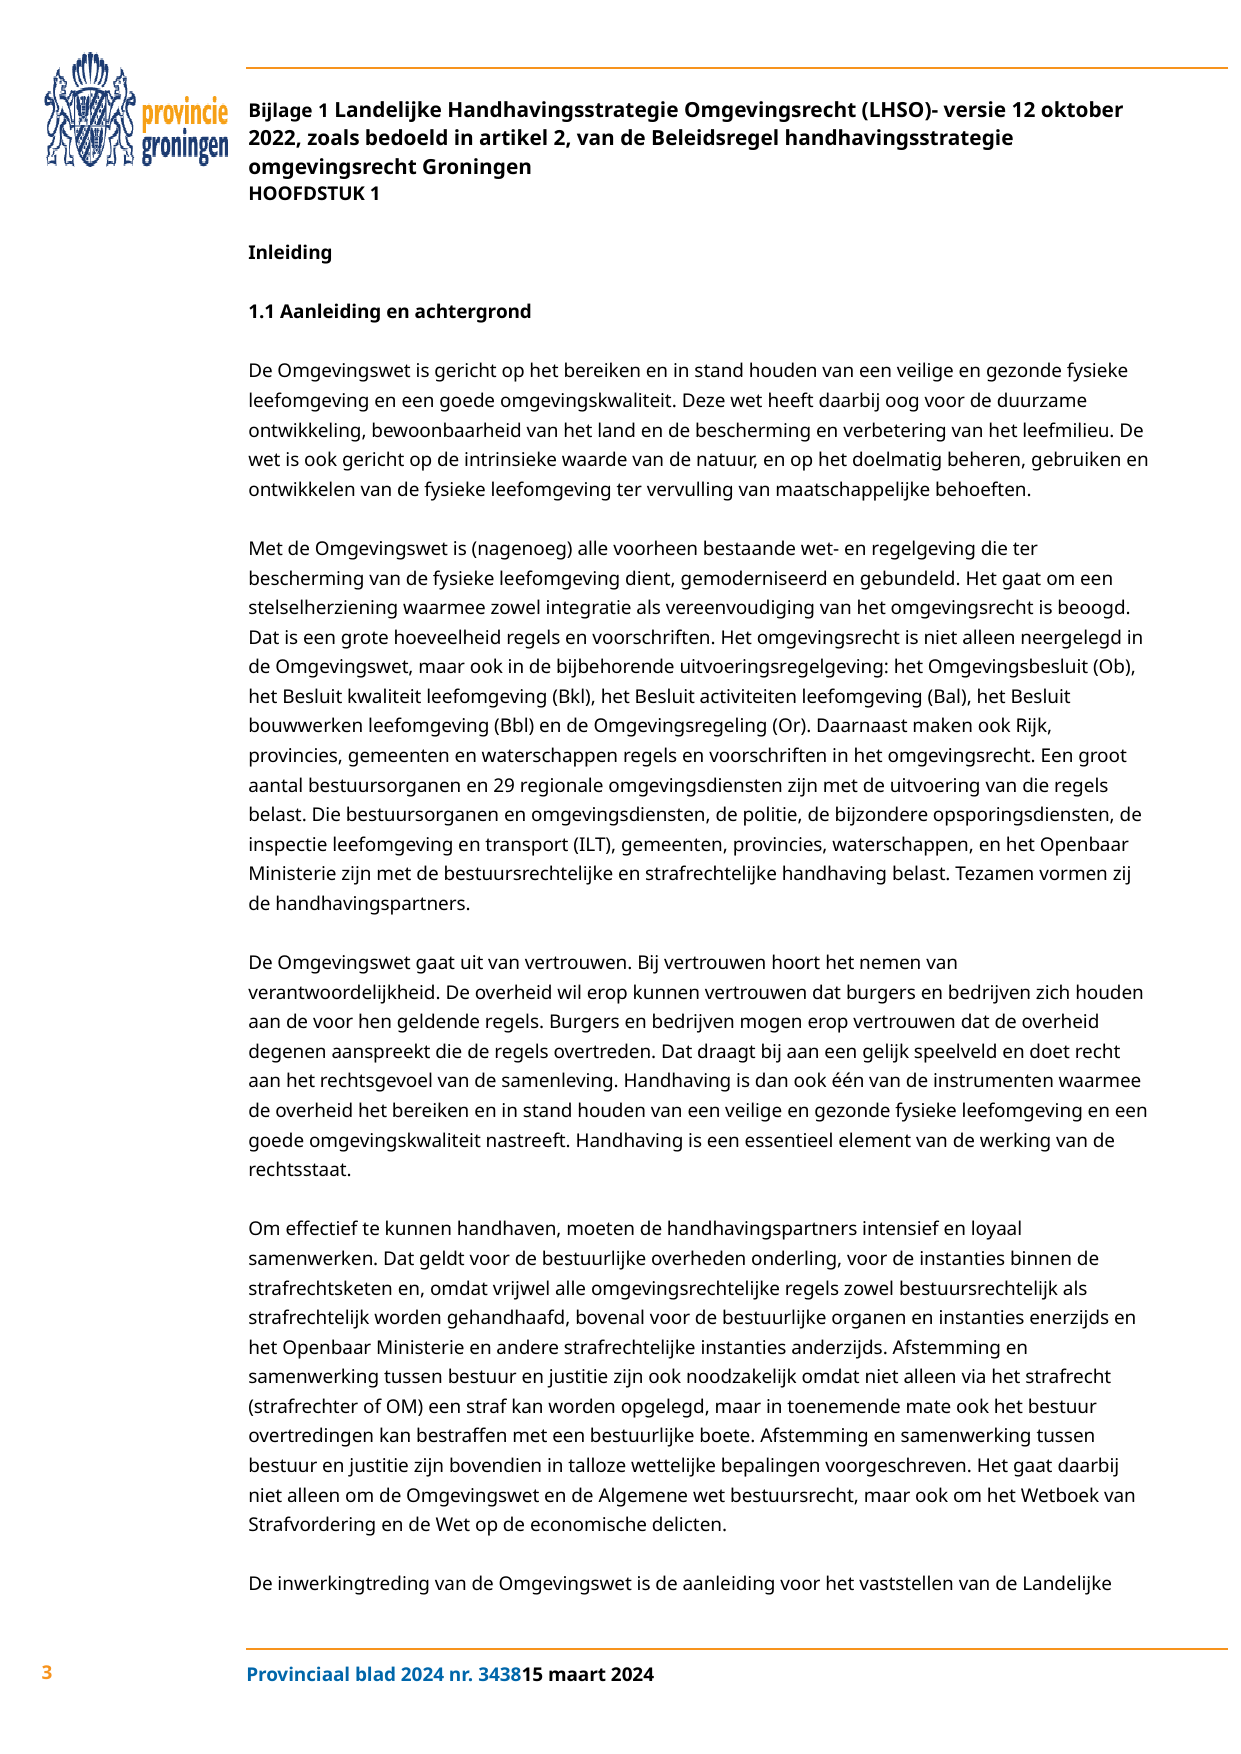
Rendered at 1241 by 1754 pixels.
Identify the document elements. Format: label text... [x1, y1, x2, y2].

text De Omgevingswet gaat uit van vertrouwen. Bij vertrouwen hoort het nemen van verantwoordelijkheid. De overheid wil erop kunnen vertrouwen dat burgers en bedrijven zich houden aan de voor hen geldende regels. Burgers en bedrijven mogen erop vertrouwen dat de overheid degenen aanspreekt die de regels overtreden. Dat draagt bij aan een gelijk speelveld en doet recht aan het rechtsgevoel van de samenleving. Handhaving is dan ook één van de instrumenten waarmee de overheid het bereiken en in stand houden van een veilige en gezonde fysieke leefomgeving en een goede omgevingskwaliteit nastreeft. Handhaving is een essentieel element van de werking van de rechtsstaat. [248, 949, 1152, 1182]
picture [41, 47, 231, 172]
text Inleiding [248, 239, 1152, 265]
text 1.1 Aanleiding en achtergrond [248, 298, 1152, 324]
text Met de Omgevingswet is (nagenoeg) alle voorheen bestaande wet- en regelgeving die ter bescherming van de fysieke leefomgeving dient, gemoderniseerd en gebundeld. Het gaat om een stelselherziening waarmee zowel integratie als vereenvoudiging van het omgevingsrecht is beoogd. Dat is een grote hoeveelheid regels en voorschriften. Het omgevingsrecht is niet alleen neergelegd in de Omgevingswet, maar ook in de bijbehorende uitvoeringsregelgeving: het Omgevingsbesluit (Ob), het Besluit kwaliteit leefomgeving (Bkl), het Besluit activiteiten leefomgeving (Bal), het Besluit bouwwerken leefomgeving (Bbl) en de Omgevingsregeling (Or). Daarnaast maken ook Rijk, provincies, gemeenten en waterschappen regels en voorschriften in het omgevingsrecht. Een groot aantal bestuursorganen en 29 regionale omgevingsdiensten zijn met de uitvoering van die regels belast. Die bestuursorganen en omgevingsdiensten, de politie, de bijzondere opsporingsdiensten, de inspectie leefomgeving en transport (ILT), gemeenten, provincies, waterschappen, en het Openbaar Ministerie zijn met de bestuursrechtelijke en strafrechtelijke handhaving belast. Tezamen vormen zij de handhavingspartners. [248, 535, 1152, 916]
text De inwerkingtreding van de Omgevingswet is de aanleiding voor het vaststellen van de Landelijke [248, 1571, 1152, 1596]
text De Omgevingswet is gericht op het bereiken en in stand houden van een veilige en gezonde fysieke leefomgeving en een goede omgevingskwaliteit. Deze wet heeft daarbij oog voor de duurzame ontwikkeling, bewoonbaarheid van het land en de bescherming en verbetering van het leefmilieu. De wet is ook gericht op de intrinsieke waarde van de natuur, en op het doelmatig beheren, gebruiken en ontwikkelen van de fysieke leefomgeving ter vervulling van maatschappelijke behoeften. [248, 358, 1152, 502]
text Bijlage 1 Landelijke Handhavingsstrategie Omgevingsrecht (LHSO)- versie 12 oktober 2022, zoals bedoeld in artikel 2, van de Beleidsregel handhavingsstrategie omgevingsrecht Groningen [248, 95, 1152, 180]
text HOOFDSTUK 1 [248, 180, 1152, 206]
text Om effectief te kunnen handhaven, moeten de handhavingspartners intensief en loyaal samenwerken. Dat geldt voor de bestuurlijke overheden onderling, voor de instanties binnen de strafrechtsketen en, omdat vrijwel alle omgevingsrechtelijke regels zowel bestuursrechtelijk als strafrechtelijk worden gehandhaafd, bovenal voor de bestuurlijke organen en instanties enerzijds en het Openbaar Ministerie en andere strafrechtelijke instanties anderzijds. Afstemming en samenwerking tussen bestuur en justitie zijn ook noodzakelijk omdat niet alleen via het strafrecht (strafrechter of OM) een straf kan worden opgelegd, maar in toenemende mate ook het bestuur overtredingen kan bestraffen met een bestuurlijke boete. Afstemming en samenwerking tussen bestuur en justitie zijn bovendien in talloze wettelijke bepalingen voorgeschreven. Het gaat daarbij niet alleen om de Omgevingswet en de Algemene wet bestuursrecht, maar ook om het Wetboek van Strafvordering en de Wet op de economische delicten. [248, 1216, 1152, 1537]
